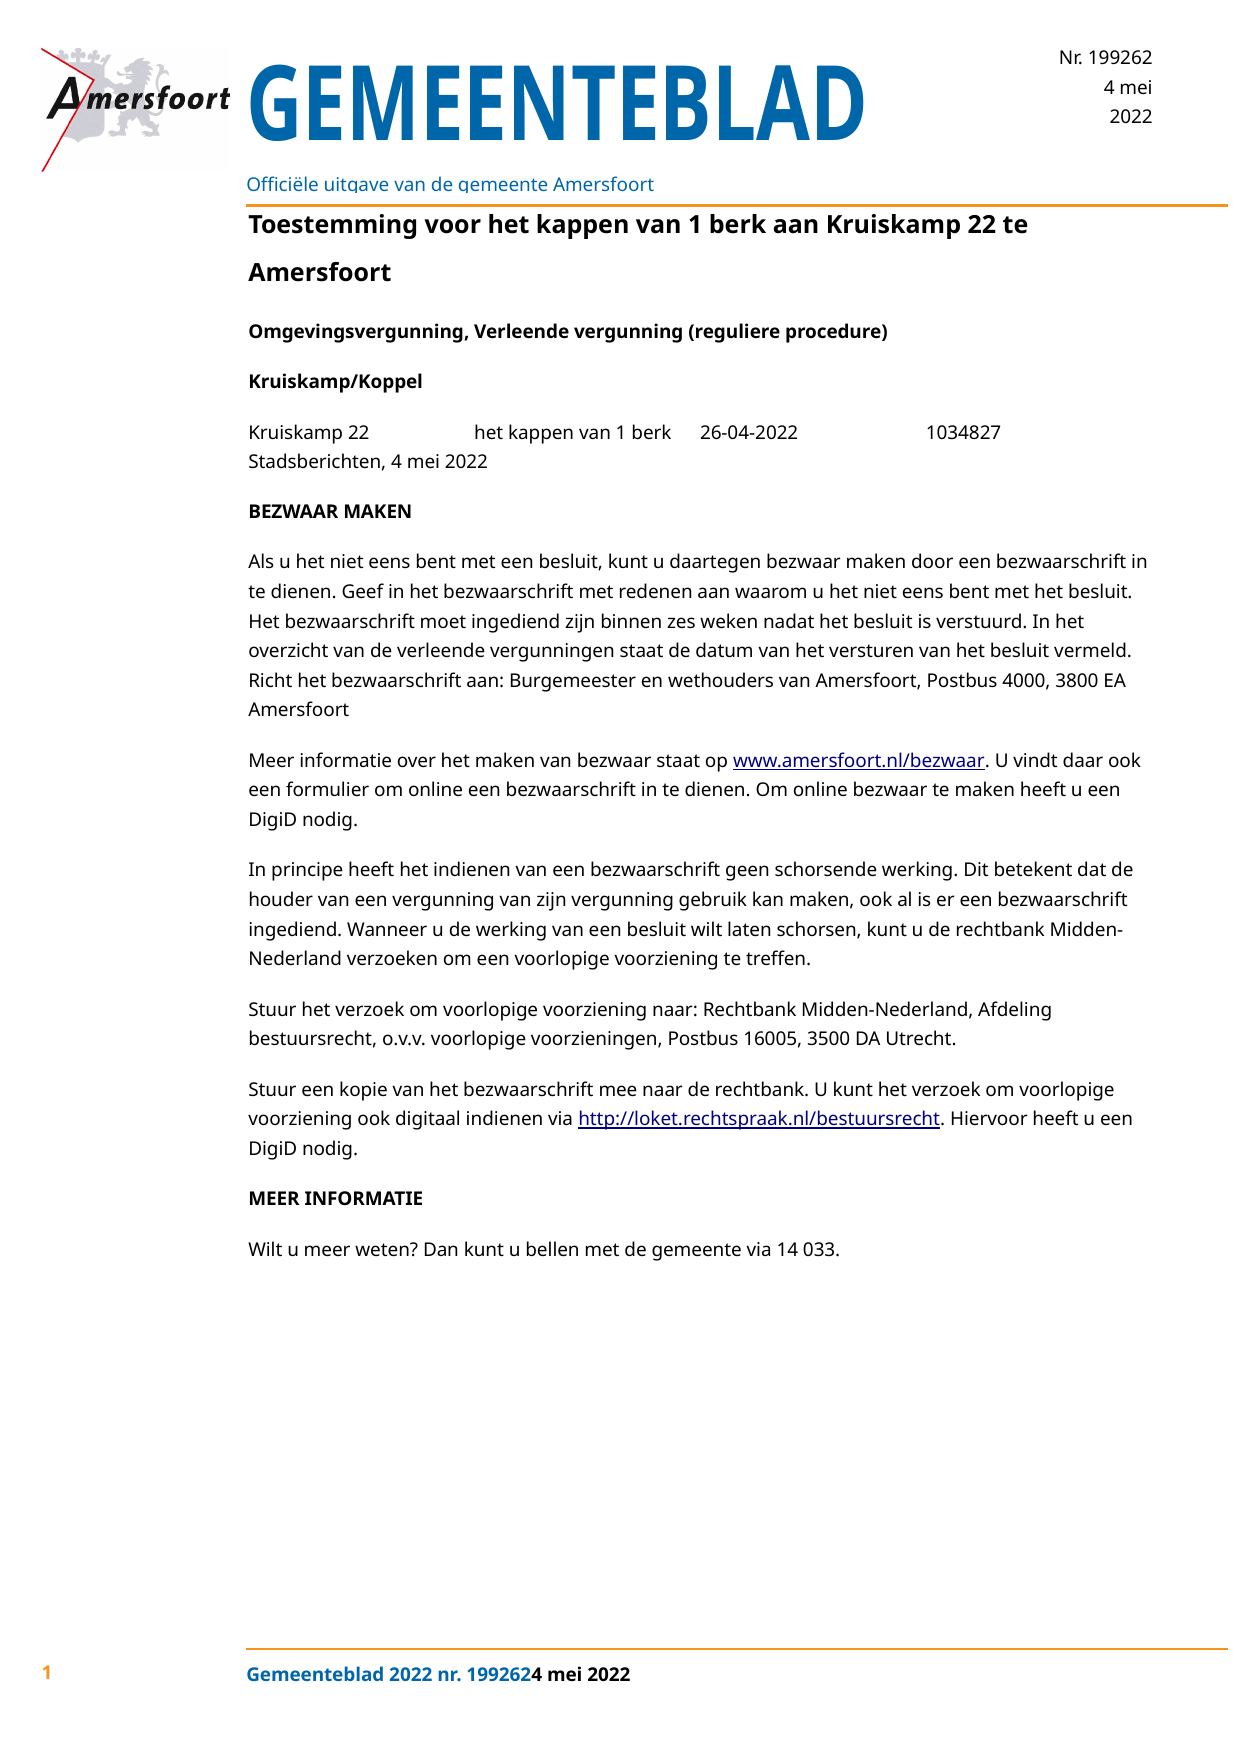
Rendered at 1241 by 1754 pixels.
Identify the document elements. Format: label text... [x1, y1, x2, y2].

text Wilt u meer weten? Dan kunt u bellen met de gemeente via 14 033. [248, 1236, 1152, 1261]
table_header 1034827 [926, 419, 1152, 444]
picture [41, 47, 231, 172]
table_header Kruiskamp 22 [248, 419, 474, 444]
text Als u het niet eens bent met een besluit, kunt u daartegen bezwaar maken door een bezwaarschrift in te dienen. Geef in het bezwaarschrift met redenen aan waarom u het niet eens bent met het besluit. Het bezwaarschrift moet ingediend zijn binnen zes weken nadat het besluit is verstuurd. In het overzicht van de verleende vergunningen staat de datum van het versturen van het besluit vermeld. Richt het bezwaarschrift aan: Burgemeester en wethouders van Amersfoort, Postbus 4000, 3800 EA Amersfoort [248, 549, 1152, 722]
text Omgevingsvergunning, Verleende vergunning (reguliere procedure) [248, 318, 1152, 344]
table_header 26-04-2022 [700, 419, 926, 444]
text Stadsberichten, 4 mei 2022 [248, 448, 1152, 473]
text Stuur het verzoek om voorlopige voorziening naar: Rechtbank Midden-Nederland, Afdeling bestuursrecht, o.v.v. voorlopige voorzieningen, Postbus 16005, 3500 DA Utrecht. [248, 996, 1152, 1051]
text BEZWAAR MAKEN [248, 498, 1152, 524]
text MEER INFORMATIE [248, 1185, 1152, 1211]
text Kruiskamp/Koppel [248, 368, 1152, 394]
text Toestemming voor het kappen van 1 berk aan Kruiskamp 22 te Amersfoort [248, 207, 1152, 288]
text In principe heeft het indienen van een bezwaarschrift geen schorsende werking. Dit betekent dat de houder van een vergunning van zijn vergunning gebruik kan maken, ook al is er een bezwaarschrift ingediend. Wanneer u de werking van een besluit wilt laten schorsen, kunt u de rechtbank Midden-Nederland verzoeken om een voorlopige voorziening te treffen. [248, 857, 1152, 971]
table_header het kappen van 1 berk [474, 419, 700, 444]
text Stuur een kopie van het bezwaarschrift mee naar de rechtbank. U kunt het verzoek om voorlopige voorziening ook digitaal indienen via http://loket.rechtspraak.nl/bestuursrecht. Hiervoor heeft u een DigiD nodig. [248, 1076, 1152, 1161]
text Meer informatie over het maken van bezwaar staat op www.amersfoort.nl/bezwaar. U vindt daar ook een formulier om online een bezwaarschrift in te dienen. Om online bezwaar te maken heeft u een DigiD nodig. [248, 747, 1152, 832]
